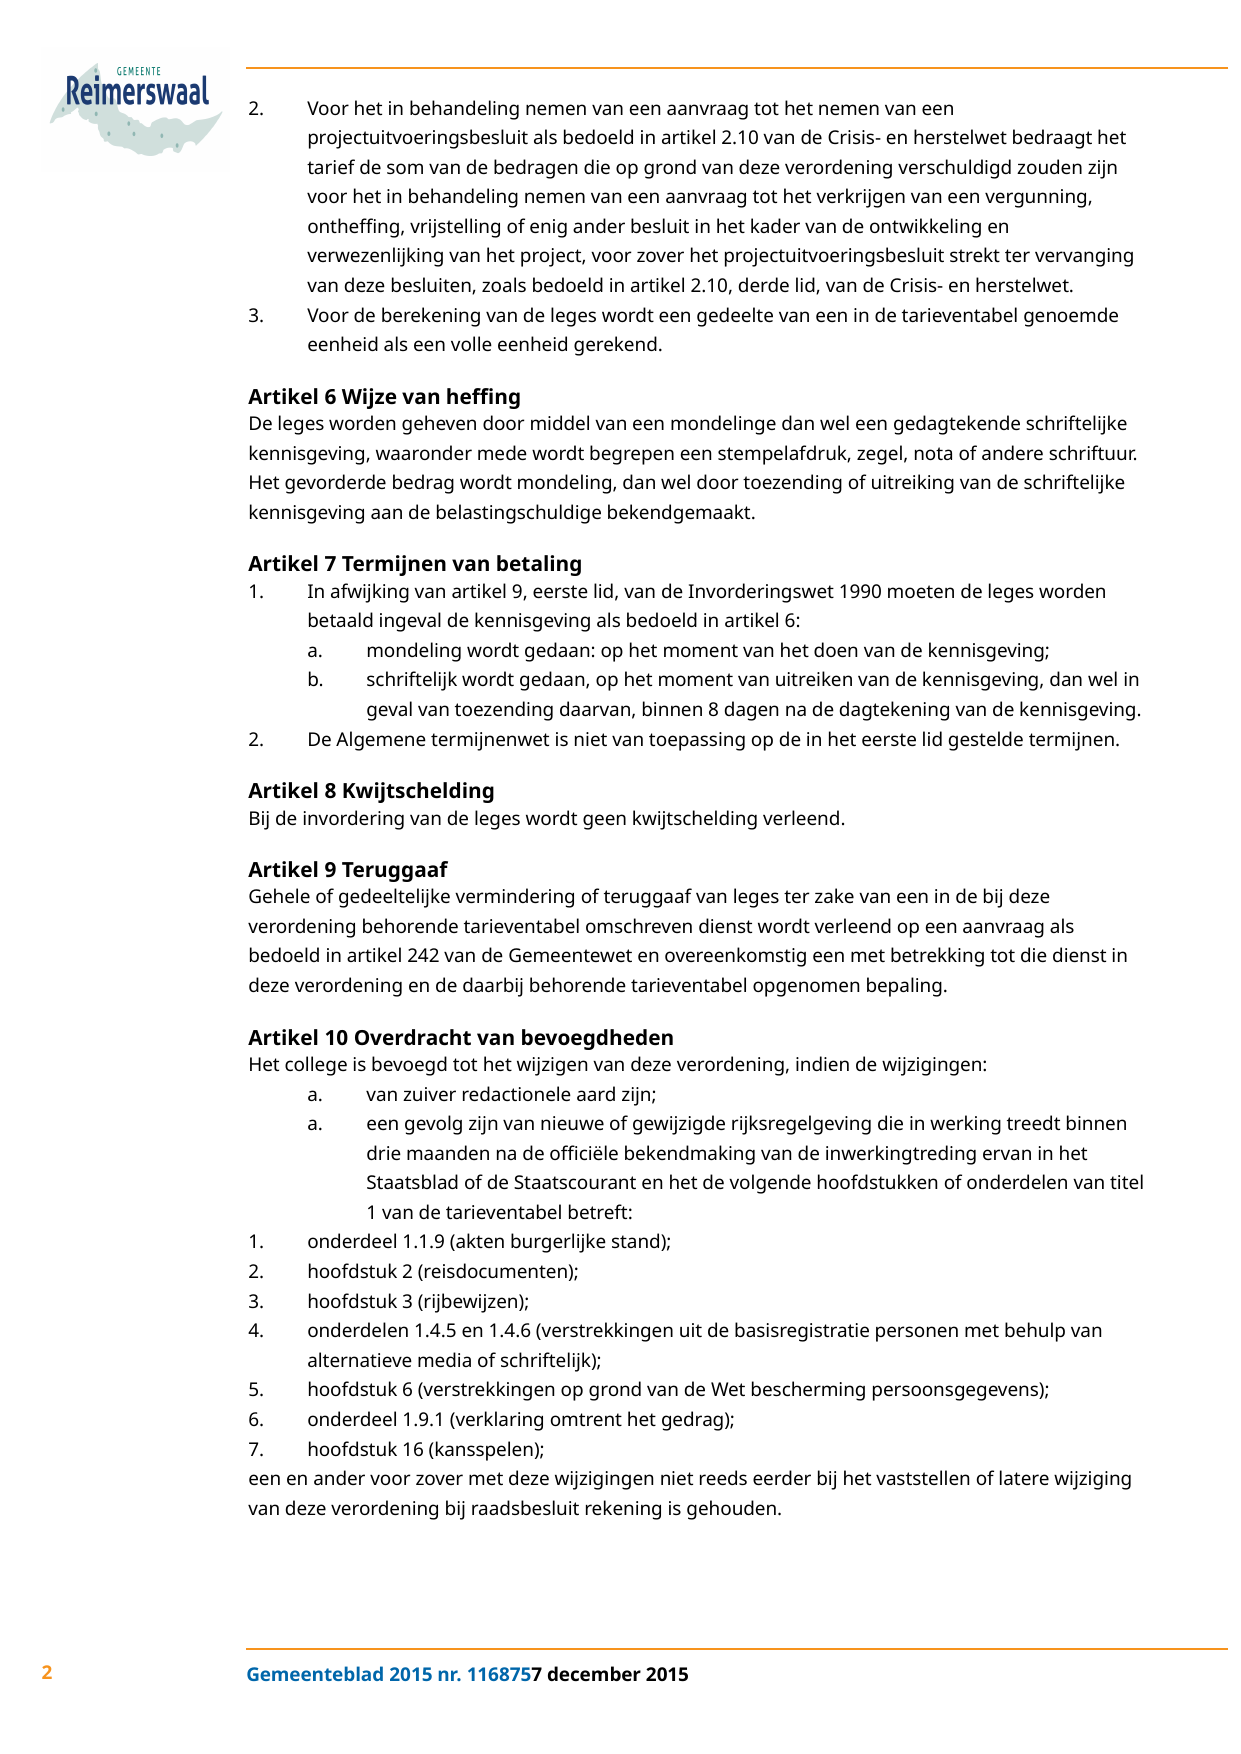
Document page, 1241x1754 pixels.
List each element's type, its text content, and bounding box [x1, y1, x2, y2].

list schriftelijk wordt gedaan, op het moment van uitreiken van de kennisgeving, dan wel in geval van toezending daarvan, binnen 8 dagen na de dagtekening van de kennisgeving. [307, 667, 1152, 722]
text Het college is bevoegd tot het wijzigen van deze verordening, indien de wijzigingen: [248, 1051, 1152, 1077]
text Artikel 9 Teruggaaf [248, 855, 1152, 883]
text een en ander voor zover met deze wijzigingen niet reeds eerder bij het vaststellen of latere wijziging van deze verordening bij raadsbesluit rekening is gehouden. [248, 1465, 1152, 1521]
list hoofdstuk 6 (verstrekkingen op grond van de Wet bescherming persoonsgegevens); [248, 1377, 1152, 1402]
list Voor het in behandeling nemen van een aanvraag tot het nemen van een projectuitvoeringsbesluit als bedoeld in artikel 2.10 van de Crisis- en herstelwet bedraagt het tarief de som van de bedragen die op grond van deze verordening verschuldigd zouden zijn voor het in behandeling nemen van een aanvraag tot het verkrijgen van een vergunning, ontheffing, vrijstelling of enig ander besluit in het kader van de ontwikkeling en verwezenlijking van het project, voor zover het projectuitvoeringsbesluit strekt ter vervanging van deze besluiten, zoals bedoeld in artikel 2.10, derde lid, van de Crisis- en herstelwet. [248, 95, 1152, 298]
list mondeling wordt gedaan: op het moment van het doen van de kennisgeving; [307, 637, 1152, 663]
list hoofdstuk 2 (reisdocumenten); [248, 1258, 1152, 1284]
list van zuiver redactionele aard zijn; [307, 1081, 1152, 1106]
text Artikel 10 Overdracht van bevoegdheden [248, 1023, 1152, 1051]
text De leges worden geheven door middel van een mondelinge dan wel een gedagtekende schriftelijke kennisgeving, waaronder mede wordt begrepen een stempelafdruk, zegel, nota of andere schriftuur. Het gevorderde bedrag wordt mondeling, dan wel door toezending of uitreiking van de schriftelijke kennisgeving aan de belastingschuldige bekendgemaakt. [248, 410, 1152, 525]
text Artikel 7 Termijnen van betaling [248, 549, 1152, 578]
list Voor de berekening van de leges wordt een gedeelte van een in de tarieventabel genoemde eenheid als een volle eenheid gerekend. [248, 302, 1152, 357]
list hoofdstuk 16 (kansspelen); [248, 1436, 1152, 1461]
text Gehele of gedeeltelijke vermindering of teruggaaf van leges ter zake van een in de bij deze verordening behorende tarieventabel omschreven dienst wordt verleend op een aanvraag als bedoeld in artikel 242 van de Gemeentewet en overeenkomstig een met betrekking tot die dienst in deze verordening en de daarbij behorende tarieventabel opgenomen bepaling. [248, 883, 1152, 998]
list In afwijking van artikel 9, eerste lid, van de Invorderingswet 1990 moeten de leges worden betaald ingeval de kennisgeving als bedoeld in artikel 6: [248, 578, 1152, 633]
picture [41, 47, 231, 172]
text Artikel 6 Wijze van heffing [248, 382, 1152, 410]
list onderdelen 1.4.5 en 1.4.6 (verstrekkingen uit de basisregistratie personen met behulp van alternatieve media of schriftelijk); [248, 1317, 1152, 1373]
list onderdeel 1.1.9 (akten burgerlijke stand); [248, 1229, 1152, 1254]
list onderdeel 1.9.1 (verklaring omtrent het gedrag); [248, 1406, 1152, 1432]
list een gevolg zijn van nieuwe of gewijzigde rijksregelgeving die in werking treedt binnen drie maanden na de officiële bekendmaking van de inwerkingtreding ervan in het Staatsblad of de Staatscourant en het de volgende hoofdstukken of onderdelen van titel 1 van de tarieventabel betreft: [307, 1110, 1152, 1225]
text Artikel 8 Kwijtschelding [248, 776, 1152, 805]
text Bij de invordering van de leges wordt geen kwijtschelding verleend. [248, 805, 1152, 830]
list hoofdstuk 3 (rijbewijzen); [248, 1288, 1152, 1313]
list De Algemene termijnenwet is niet van toepassing op de in het eerste lid gestelde termijnen. [248, 726, 1152, 752]
